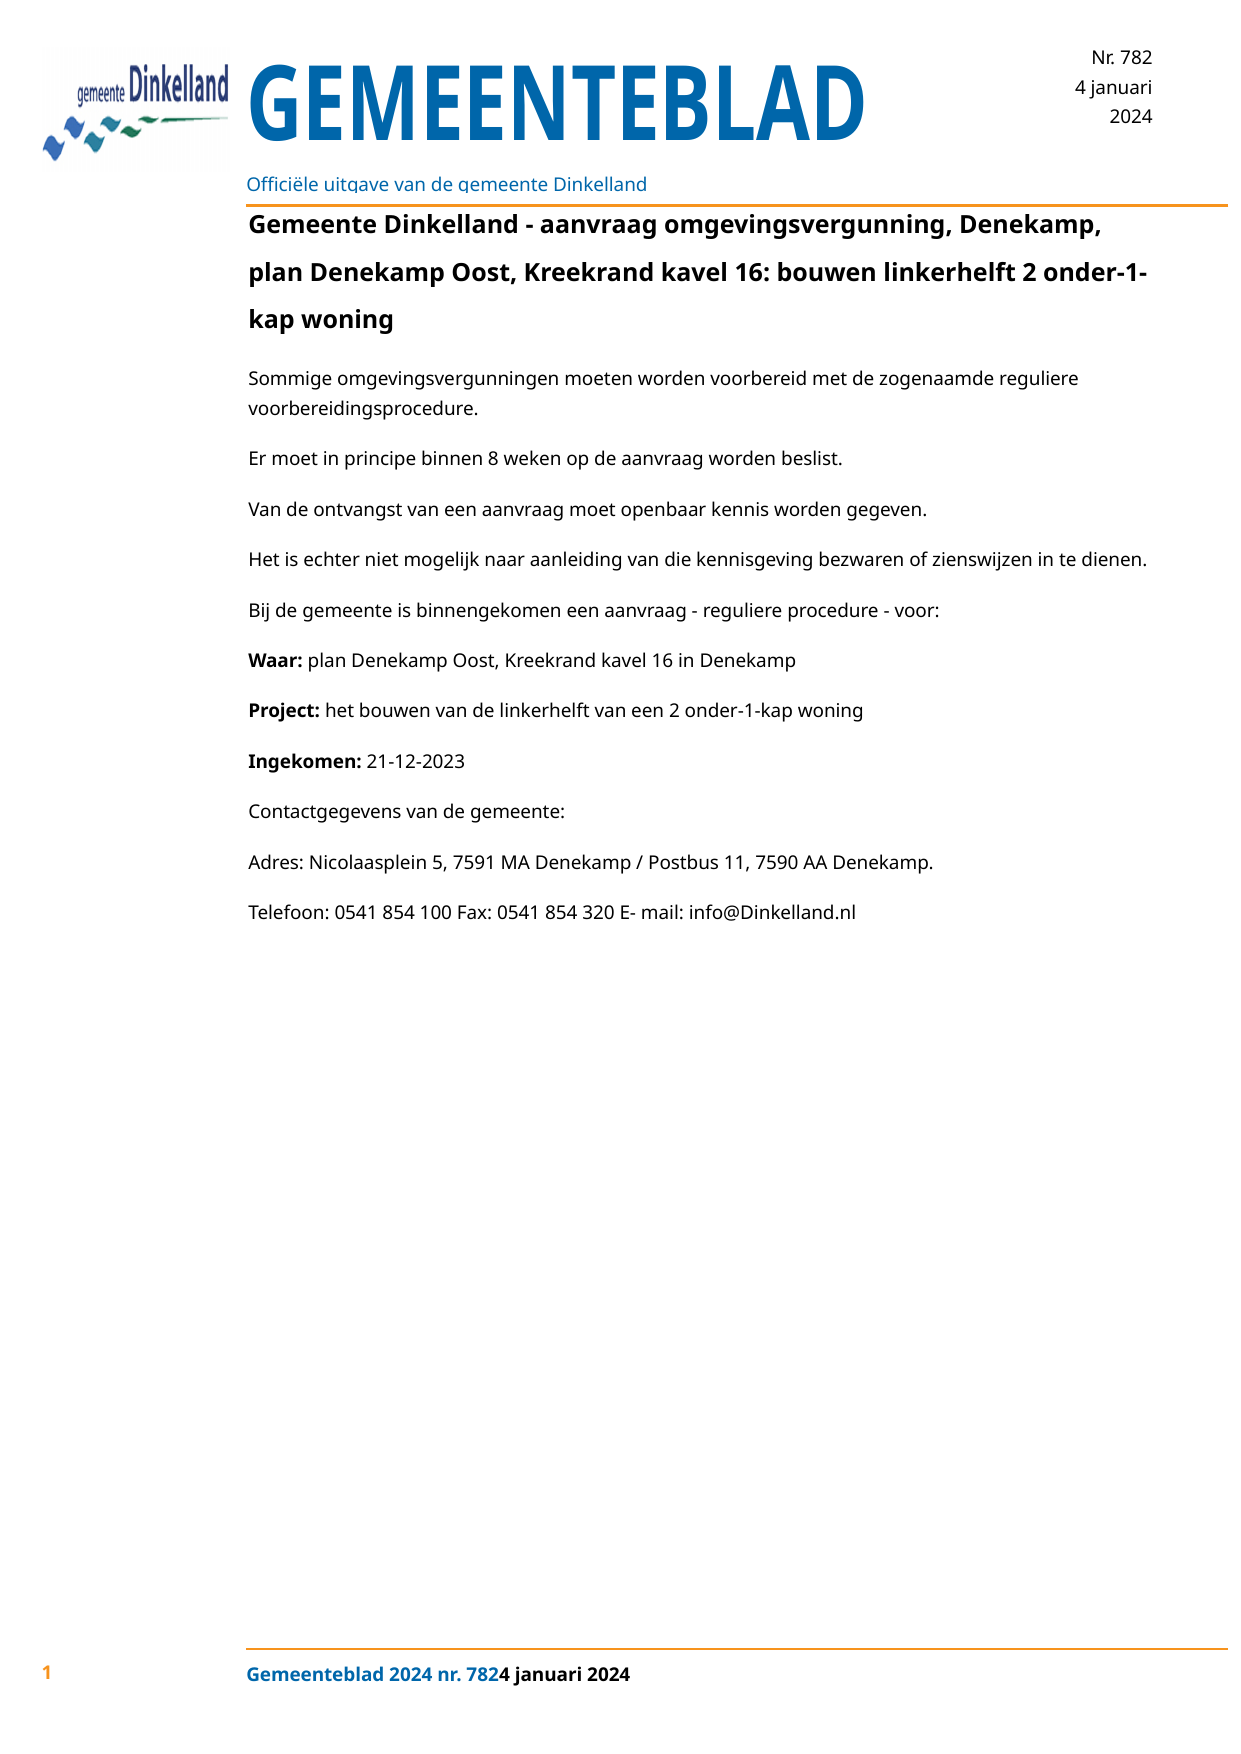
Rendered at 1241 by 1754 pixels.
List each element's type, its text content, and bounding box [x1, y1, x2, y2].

text Adres: Nicolaasplein 5, 7591 MA Denekamp / Postbus 11, 7590 AA Denekamp. [248, 849, 1152, 874]
text Bij de gemeente is binnengekomen een aanvraag - reguliere procedure - voor: [248, 597, 1152, 622]
text Er moet in principe binnen 8 weken op de aanvraag worden beslist. [248, 446, 1152, 471]
text Gemeente Dinkelland - aanvraag omgevingsvergunning, Denekamp, plan Denekamp Oost, Kreekrand kavel 16: bouwen linkerhelft 2 onder-1-kap woning [248, 207, 1152, 336]
text Contactgegevens van de gemeente: [248, 798, 1152, 824]
text Sommige omgevingsvergunningen moeten worden voorbereid met de zogenaamde reguliere voorbereidingsprocedure. [248, 366, 1152, 421]
text Telefoon: 0541 854 100 Fax: 0541 854 320 E- mail: info@Dinkelland.nl [248, 899, 1152, 925]
text Ingekomen: 21-12-2023 [248, 748, 1152, 774]
text Waar: plan Denekamp Oost, Kreekrand kavel 16 in Denekamp [248, 647, 1152, 673]
text Project: het bouwen van de linkerhelft van een 2 onder-1-kap woning [248, 698, 1152, 723]
picture [41, 47, 231, 172]
text Van de ontvangst van een aanvraag moet openbaar kennis worden gegeven. [248, 496, 1152, 522]
text Het is echter niet mogelijk naar aanleiding van die kennisgeving bezwaren of zienswijzen in te dienen. [248, 546, 1152, 572]
